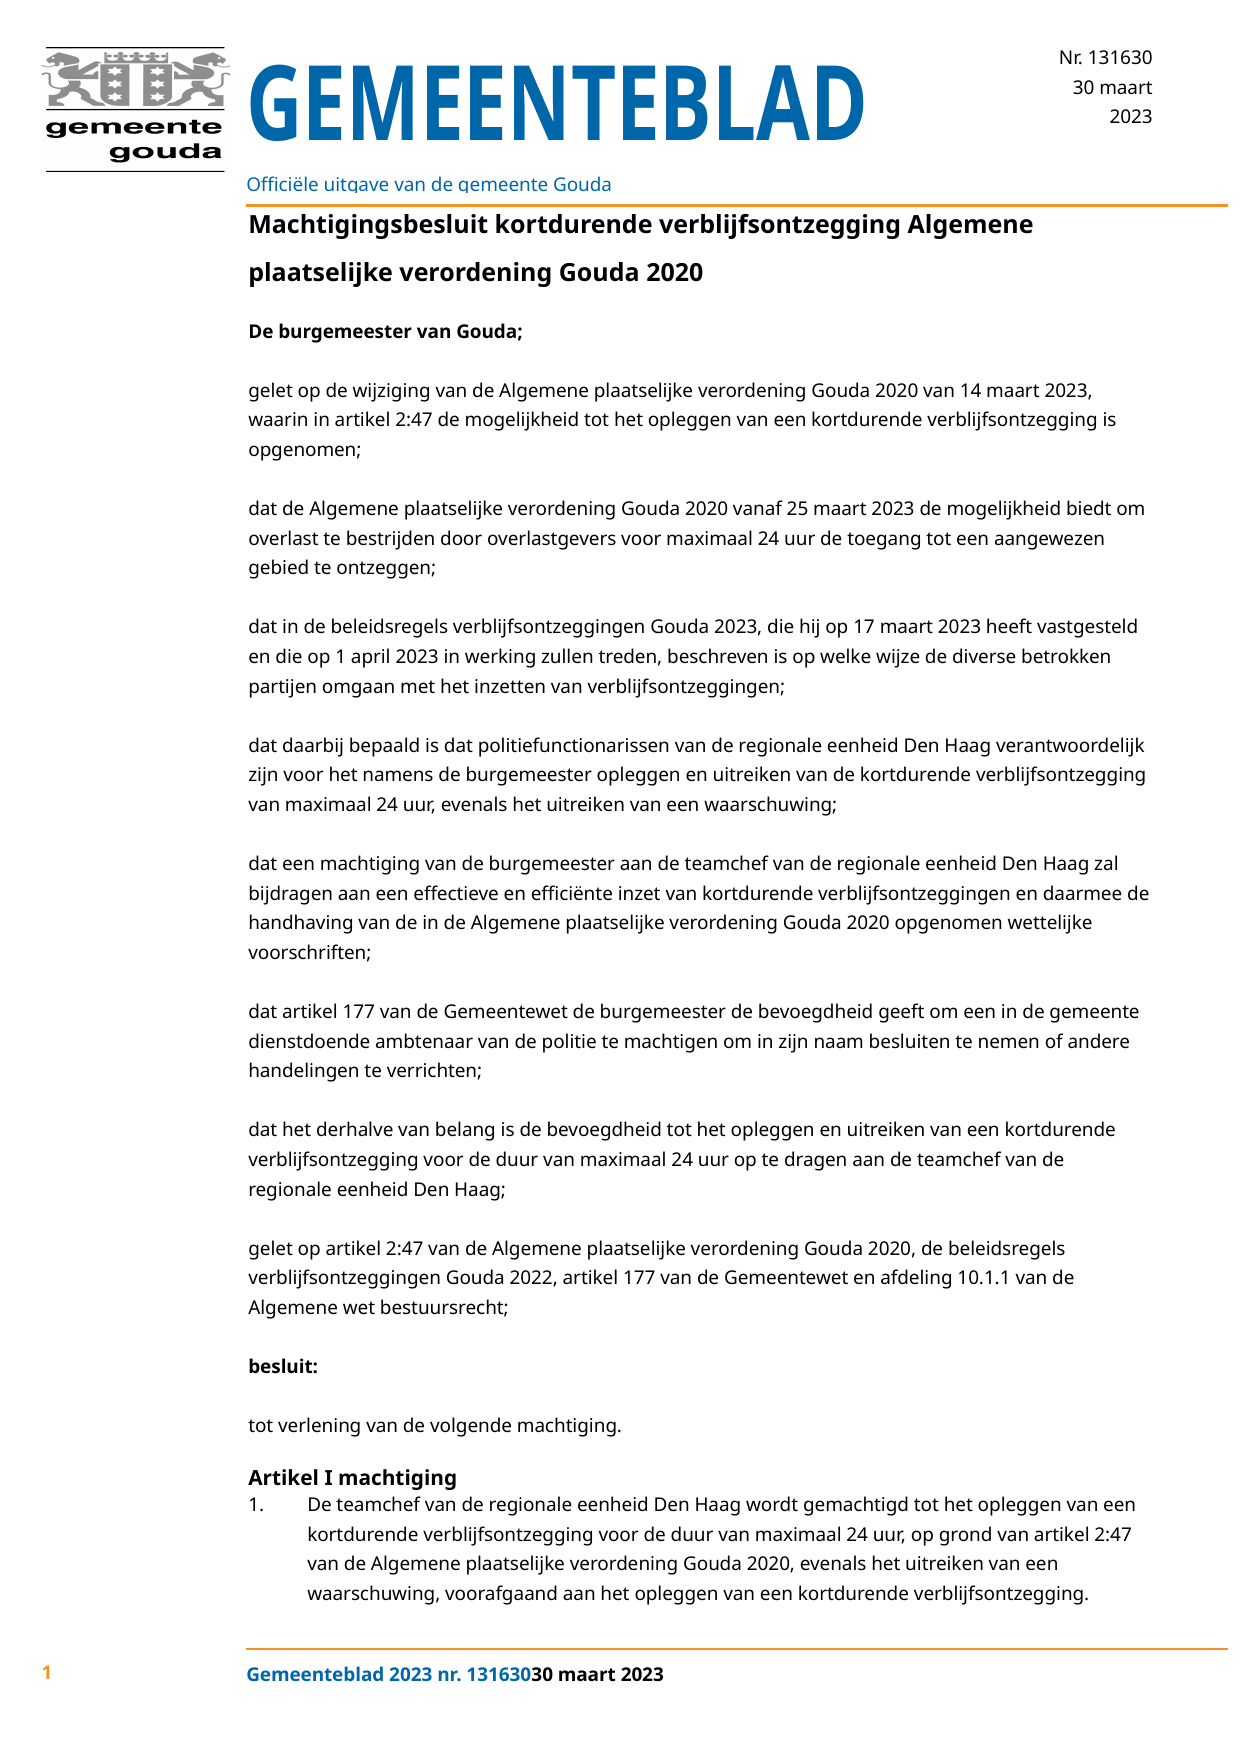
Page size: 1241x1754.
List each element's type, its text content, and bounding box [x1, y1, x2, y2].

text dat daarbij bepaald is dat politiefunctionarissen van de regionale eenheid Den Haag verantwoordelijk zijn voor het namens de burgemeester opleggen en uitreiken van de kortdurende verblijfsontzegging van maximaal 24 uur, evenals het uitreiken van een waarschuwing; [248, 732, 1152, 817]
text dat het derhalve van belang is de bevoegdheid tot het opleggen en uitreiken van een kortdurende verblijfsontzegging voor de duur van maximaal 24 uur op te dragen aan de teamchef van de regionale eenheid Den Haag; [248, 1117, 1152, 1202]
text dat een machtiging van de burgemeester aan de teamchef van de regionale eenheid Den Haag zal bijdragen aan een effectieve en efficiënte inzet van kortdurende verblijfsontzeggingen en daarmee de handhaving van de in de Algemene plaatselijke verordening Gouda 2020 opgenomen wettelijke voorschriften; [248, 850, 1152, 965]
text Artikel I machtiging [248, 1463, 1152, 1491]
text gelet op artikel 2:47 van de Algemene plaatselijke verordening Gouda 2020, de beleidsregels verblijfsontzeggingen Gouda 2022, artikel 177 van de Gemeentewet en afdeling 10.1.1 van de Algemene wet bestuursrecht; [248, 1235, 1152, 1320]
list De teamchef van de regionale eenheid Den Haag wordt gemachtigd tot het opleggen van een kortdurende verblijfsontzegging voor de duur van maximaal 24 uur, op grond van artikel 2:47 van de Algemene plaatselijke verordening Gouda 2020, evenals het uitreiken van een waarschuwing, voorafgaand aan het opleggen van een kortdurende verblijfsontzegging. [248, 1491, 1152, 1606]
text dat in de beleidsregels verblijfsontzeggingen Gouda 2023, die hij op 17 maart 2023 heeft vastgesteld en die op 1 april 2023 in werking zullen treden, beschreven is op welke wijze de diverse betrokken partijen omgaan met het inzetten van verblijfsontzeggingen; [248, 614, 1152, 699]
text dat de Algemene plaatselijke verordening Gouda 2020 vanaf 25 maart 2023 de mogelijkheid biedt om overlast te bestrijden door overlastgevers voor maximaal 24 uur de toegang tot een aangewezen gebied te ontzeggen; [248, 495, 1152, 580]
text tot verlening van de volgende machtiging. [248, 1412, 1152, 1438]
text De burgemeester van Gouda; [248, 318, 1152, 344]
picture [41, 47, 231, 172]
text dat artikel 177 van de Gemeentewet de burgemeester de bevoegdheid geeft om een in de gemeente dienstdoende ambtenaar van de politie te machtigen om in zijn naam besluiten te nemen of andere handelingen te verrichten; [248, 998, 1152, 1083]
text Machtigingsbesluit kortdurende verblijfsontzegging Algemene plaatselijke verordening Gouda 2020 [248, 207, 1152, 288]
text besluit: [248, 1353, 1152, 1379]
text gelet op de wijziging van de Algemene plaatselijke verordening Gouda 2020 van 14 maart 2023, waarin in artikel 2:47 de mogelijkheid tot het opleggen van een kortdurende verblijfsontzegging is opgenomen; [248, 377, 1152, 462]
